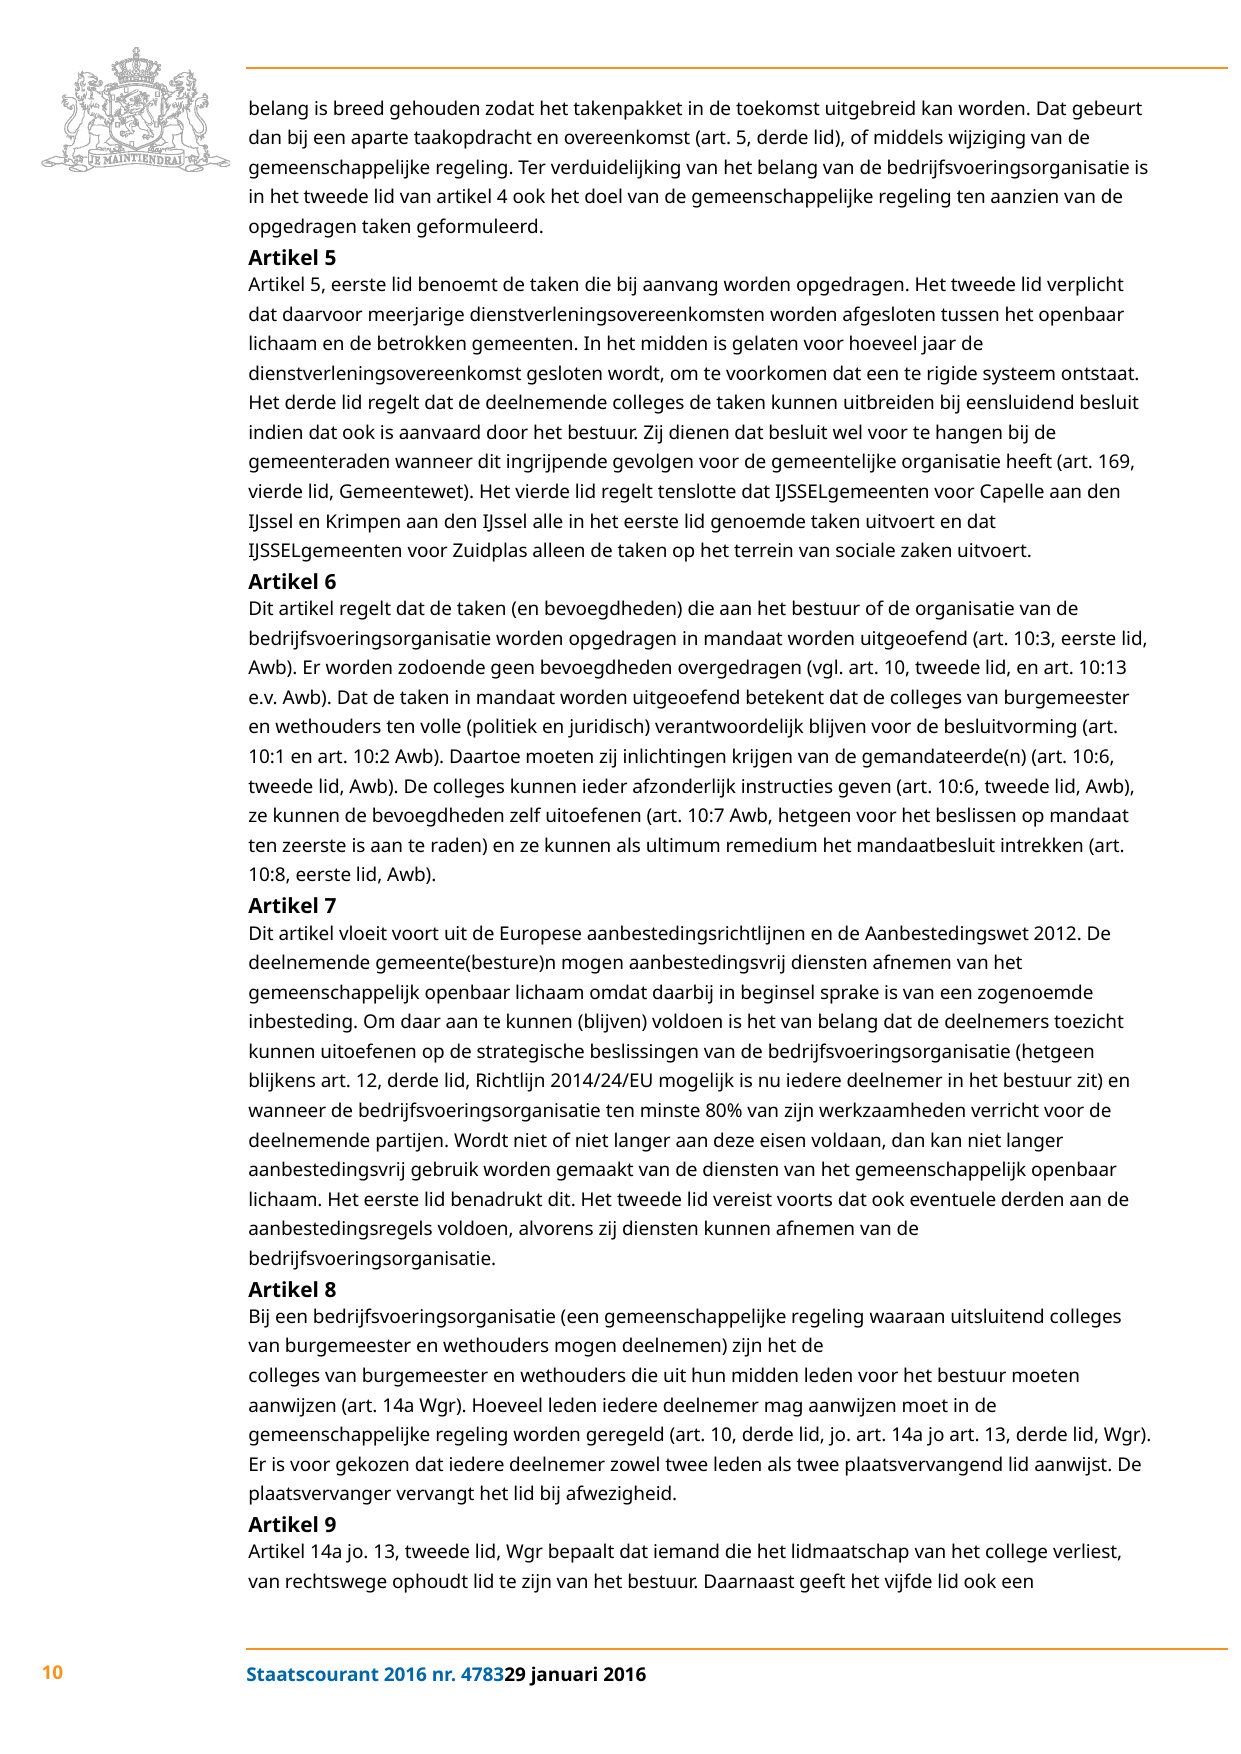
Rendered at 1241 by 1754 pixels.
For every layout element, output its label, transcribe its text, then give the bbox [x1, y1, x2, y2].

text Dit artikel regelt dat de taken (en bevoegdheden) die aan het bestuur of de organisatie van de bedrijfsvoeringsorganisatie worden opgedragen in mandaat worden uitgeoefend (art. 10:3, eerste lid, Awb). Er worden zodoende geen bevoegdheden overgedragen (vgl. art. 10, tweede lid, en art. 10:13 e.v. Awb). Dat de taken in mandaat worden uitgeoefend betekent dat de colleges van burgemeester en wethouders ten volle (politiek en juridisch) verantwoordelijk blijven voor de besluitvorming (art. 10:1 en art. 10:2 Awb). Daartoe moeten zij inlichtingen krijgen van de gemandateerde(n) (art. 10:6, tweede lid, Awb). De colleges kunnen ieder afzonderlijk instructies geven (art. 10:6, tweede lid, Awb), ze kunnen de bevoegdheden zelf uitoefenen (art. 10:7 Awb, hetgeen voor het beslissen op mandaat ten zeerste is aan te raden) en ze kunnen als ultimum remedium het mandaatbesluit intrekken (art. 10:8, eerste lid, Awb). [248, 595, 1152, 887]
picture [41, 47, 231, 172]
text belang is breed gehouden zodat het takenpakket in de toekomst uitgebreid kan worden. Dat gebeurt dan bij een aparte taakopdracht en overeenkomst (art. 5, derde lid), of middels wijziging van de gemeenschappelijke regeling. Ter verduidelijking van het belang van de bedrijfsvoeringsorganisatie is in het tweede lid van artikel 4 ook het doel van de gemeenschappelijke regeling ten aanzien van de opgedragen taken geformuleerd. [248, 95, 1152, 239]
text Artikel 7 [248, 891, 1152, 920]
text colleges van burgemeester en wethouders die uit hun midden leden voor het bestuur moeten aanwijzen (art. 14a Wgr). Hoeveel leden iedere deelnemer mag aanwijzen moet in de gemeenschappelijke regeling worden geregeld (art. 10, derde lid, jo. art. 14a jo art. 13, derde lid, Wgr). Er is voor gekozen dat iedere deelnemer zowel twee leden als twee plaatsvervangend lid aanwijst. De plaatsvervanger vervangt het lid bij afwezigheid. [248, 1362, 1152, 1506]
text Artikel 9 [248, 1510, 1152, 1539]
text Artikel 8 [248, 1275, 1152, 1303]
text Dit artikel vloeit voort uit de Europese aanbestedingsrichtlijnen en de Aanbestedingswet 2012. De deelnemende gemeente(besture)n mogen aanbestedingsvrij diensten afnemen van het gemeenschappelijk openbaar lichaam omdat daarbij in beginsel sprake is van een zogenoemde inbesteding. Om daar aan te kunnen (blijven) voldoen is het van belang dat de deelnemers toezicht kunnen uitoefenen op de strategische beslissingen van de bedrijfsvoeringsorganisatie (hetgeen blijkens art. 12, derde lid, Richtlijn 2014/24/EU mogelijk is nu iedere deelnemer in het bestuur zit) en wanneer de bedrijfsvoeringsorganisatie ten minste 80% van zijn werkzaamheden verricht voor de deelnemende partijen. Wordt niet of niet langer aan deze eisen voldaan, dan kan niet langer aanbestedingsvrij gebruik worden gemaakt van de diensten van het gemeenschappelijk openbaar lichaam. Het eerste lid benadrukt dit. Het tweede lid vereist voorts dat ook eventuele derden aan de aanbestedingsregels voldoen, alvorens zij diensten kunnen afnemen van de bedrijfsvoeringsorganisatie. [248, 920, 1152, 1271]
text Bij een bedrijfsvoeringsorganisatie (een gemeenschappelijke regeling waaraan uitsluitend colleges van burgemeester en wethouders mogen deelnemen) zijn het de [248, 1303, 1152, 1358]
text Artikel 5 [248, 243, 1152, 271]
text Artikel 5, eerste lid benoemt de taken die bij aanvang worden opgedragen. Het tweede lid verplicht dat daarvoor meerjarige dienstverleningsovereenkomsten worden afgesloten tussen het openbaar lichaam en de betrokken gemeenten. In het midden is gelaten voor hoeveel jaar de dienstverleningsovereenkomst gesloten wordt, om te voorkomen dat een te rigide systeem ontstaat. Het derde lid regelt dat de deelnemende colleges de taken kunnen uitbreiden bij eensluidend besluit indien dat ook is aanvaard door het bestuur. Zij dienen dat besluit wel voor te hangen bij de gemeenteraden wanneer dit ingrijpende gevolgen voor de gemeentelijke organisatie heeft (art. 169, vierde lid, Gemeentewet). Het vierde lid regelt tenslotte dat IJSSELgemeenten voor Capelle aan den IJssel en Krimpen aan den IJssel alle in het eerste lid genoemde taken uitvoert en dat IJSSELgemeenten voor Zuidplas alleen de taken op het terrein van sociale zaken uitvoert. [248, 271, 1152, 563]
text Artikel 14a jo. 13, tweede lid, Wgr bepaalt dat iemand die het lidmaatschap van het college verliest, van rechtswege ophoudt lid te zijn van het bestuur. Daarnaast geeft het vijfde lid ook een [248, 1539, 1152, 1594]
text Artikel 6 [248, 567, 1152, 595]
